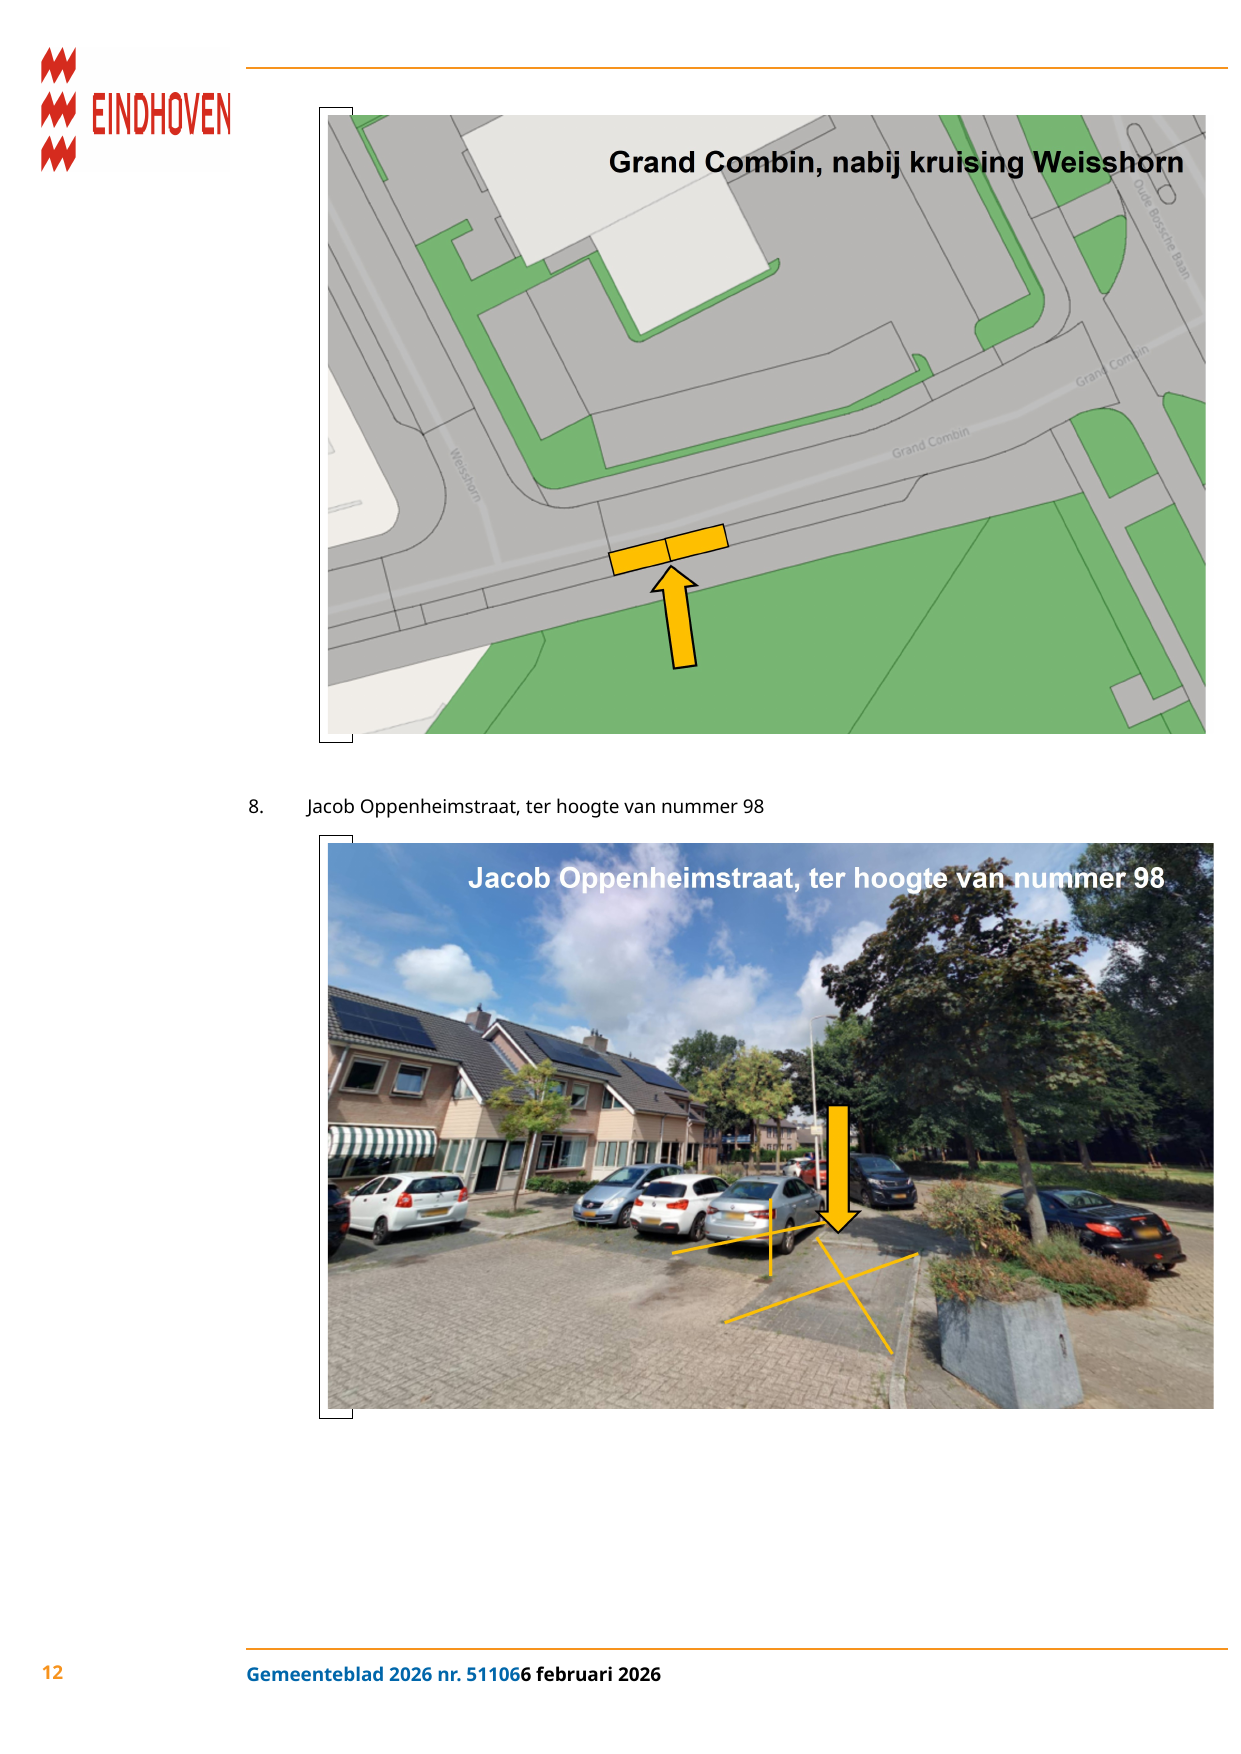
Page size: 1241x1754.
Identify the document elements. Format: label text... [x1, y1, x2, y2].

list Jacob Oppenheimstraat, ter hoogte van nummer 98 [248, 793, 1152, 819]
picture [327, 843, 1214, 1409]
picture [327, 115, 1214, 734]
picture [41, 47, 231, 172]
